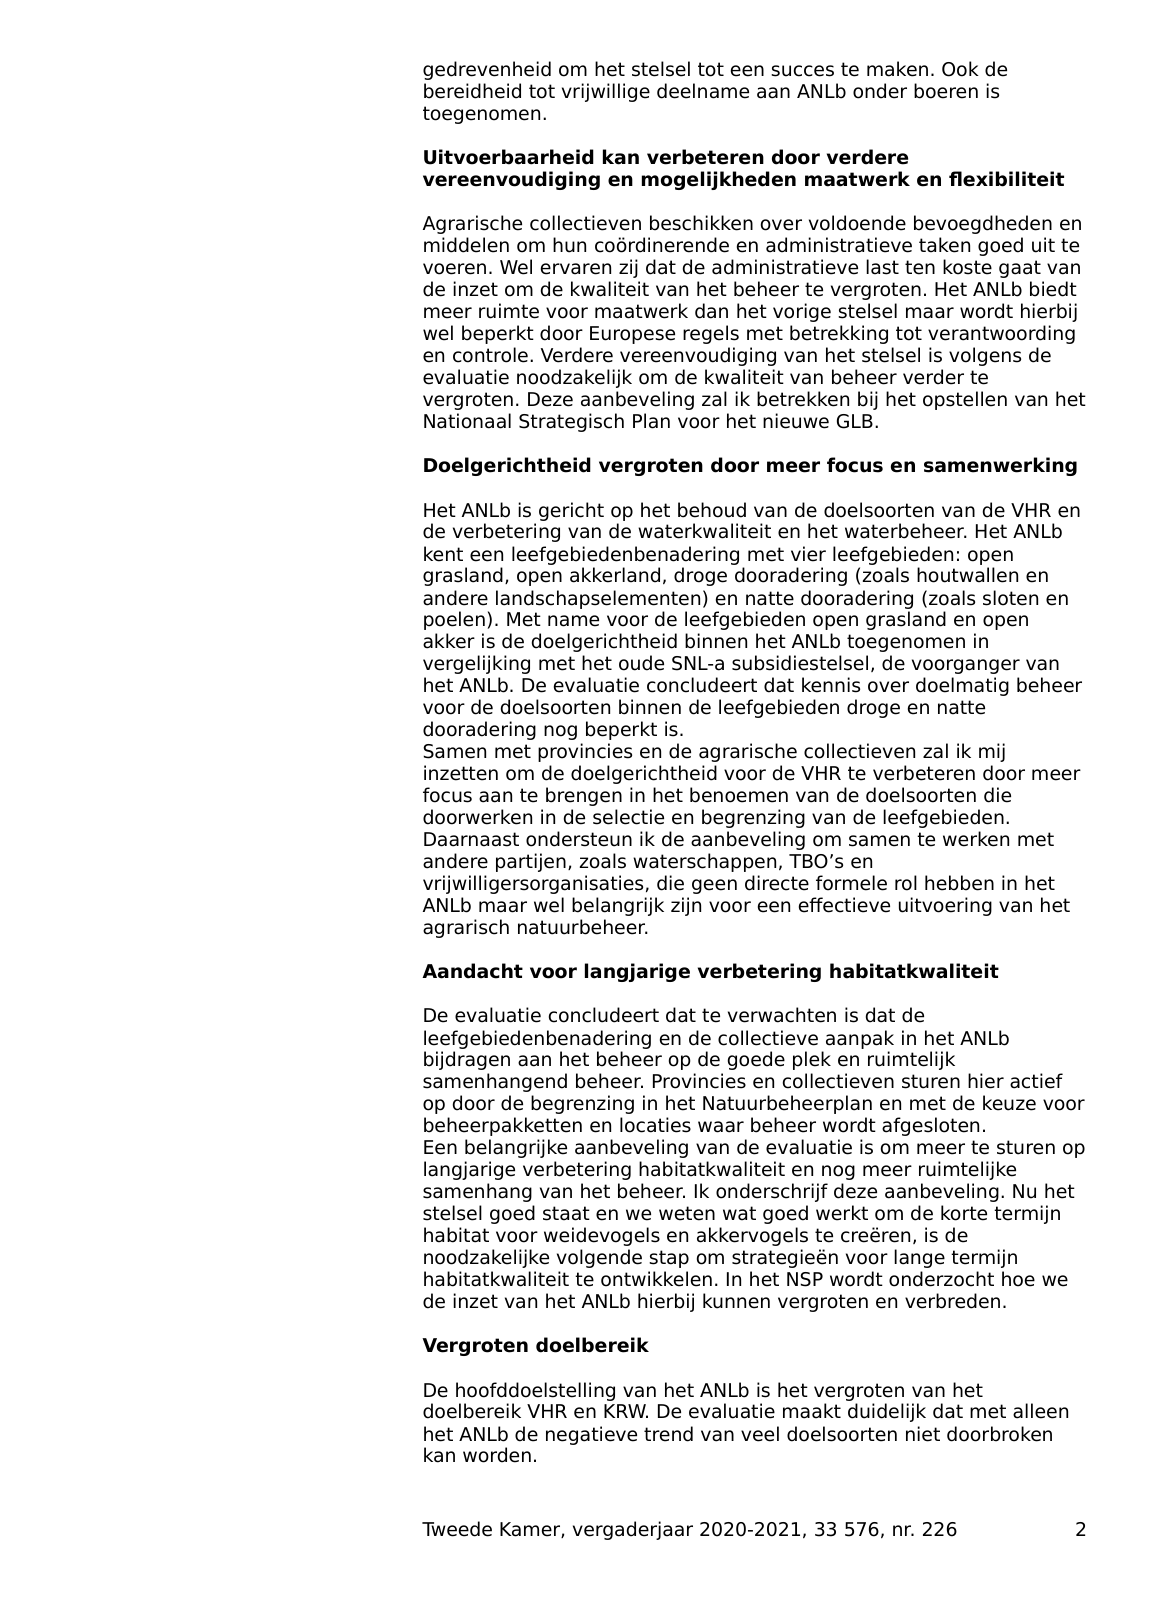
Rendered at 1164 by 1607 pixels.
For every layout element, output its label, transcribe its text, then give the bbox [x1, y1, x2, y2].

text Een belangrijke aanbeveling van de evaluatie is om meer te sturen op langjarige verbetering habitatkwaliteit en nog meer ruimtelijke samenhang van het beheer. Ik onderschrijf deze aanbeveling. Nu het stelsel goed staat en we weten wat goed werkt om de korte termijn habitat voor weidevogels en akkervogels te creëren, is de noodzakelijke volgende stap om strategieën voor lange termijn habitatkwaliteit te ontwikkelen. In het NSP wordt onderzocht hoe we de inzet van het ANLb hierbij kunnen vergroten en verbreden. [422, 1137, 1087, 1313]
text Het ANLb is gericht op het behoud van de doelsoorten van de VHR en de verbetering van de waterkwaliteit en het waterbeheer. Het ANLb kent een leefgebiedenbenadering met vier leefgebieden: open grasland, open akkerland, droge dooradering (zoals houtwallen en andere landschapselementen) en natte dooradering (zoals sloten en poelen). Met name voor de leefgebieden open grasland en open akker is de doelgerichtheid binnen het ANLb toegenomen in vergelijking met het oude SNL-a subsidiestelsel, de voorganger van het ANLb. De evaluatie concludeert dat kennis over doelmatig beheer voor de doelsoorten binnen de leefgebieden droge en natte dooradering nog beperkt is. [422, 499, 1087, 741]
text Agrarische collectieven beschikken over voldoende bevoegdheden en middelen om hun coördinerende en administratieve taken goed uit te voeren. Wel ervaren zij dat de administratieve last ten koste gaat van de inzet om de kwaliteit van het beheer te vergroten. Het ANLb biedt meer ruimte voor maatwerk dan het vorige stelsel maar wordt hierbij wel beperkt door Europese regels met betrekking tot verantwoording en controle. Verdere vereenvoudiging van het stelsel is volgens de evaluatie noodzakelijk om de kwaliteit van beheer verder te vergroten. Deze aanbeveling zal ik betrekken bij het opstellen van het Nationaal Strategisch Plan voor het nieuwe GLB. [422, 213, 1087, 433]
subtitle Aandacht voor langjarige verbetering habitatkwaliteit [422, 961, 1087, 983]
subtitle Uitvoerbaarheid kan verbeteren door verdere vereenvoudiging en mogelijkheden maatwerk en flexibiliteit [422, 147, 1087, 191]
text gedrevenheid om het stelsel tot een succes te maken. Ook de bereidheid tot vrijwillige deelname aan ANLb onder boeren is toegenomen. [422, 59, 1087, 125]
text De hoofddoelstelling van het ANLb is het vergroten van het doelbereik VHR en KRW. De evaluatie maakt duidelijk dat met alleen het ANLb de negatieve trend van veel doelsoorten niet doorbroken kan worden. [422, 1379, 1087, 1467]
text De evaluatie concludeert dat te verwachten is dat de leefgebiedenbenadering en de collectieve aanpak in het ANLb bijdragen aan het beheer op de goede plek en ruimtelijk samenhangend beheer. Provincies en collectieven sturen hier actief op door de begrenzing in het Natuurbeheerplan en met de keuze voor beheerpakketten en locaties waar beheer wordt afgesloten. [422, 1005, 1087, 1137]
subtitle Doelgerichtheid vergroten door meer focus en samenwerking [422, 455, 1087, 477]
subtitle Vergroten doelbereik [422, 1335, 1087, 1357]
text Samen met provincies en de agrarische collectieven zal ik mij inzetten om de doelgerichtheid voor de VHR te verbeteren door meer focus aan te brengen in het benoemen van de doelsoorten die doorwerken in de selectie en begrenzing van de leefgebieden. Daarnaast ondersteun ik de aanbeveling om samen te werken met andere partijen, zoals waterschappen, TBO’s en vrijwilligersorganisaties, die geen directe formele rol hebben in het ANLb maar wel belangrijk zijn voor een effectieve uitvoering van het agrarisch natuurbeheer. [422, 741, 1087, 939]
